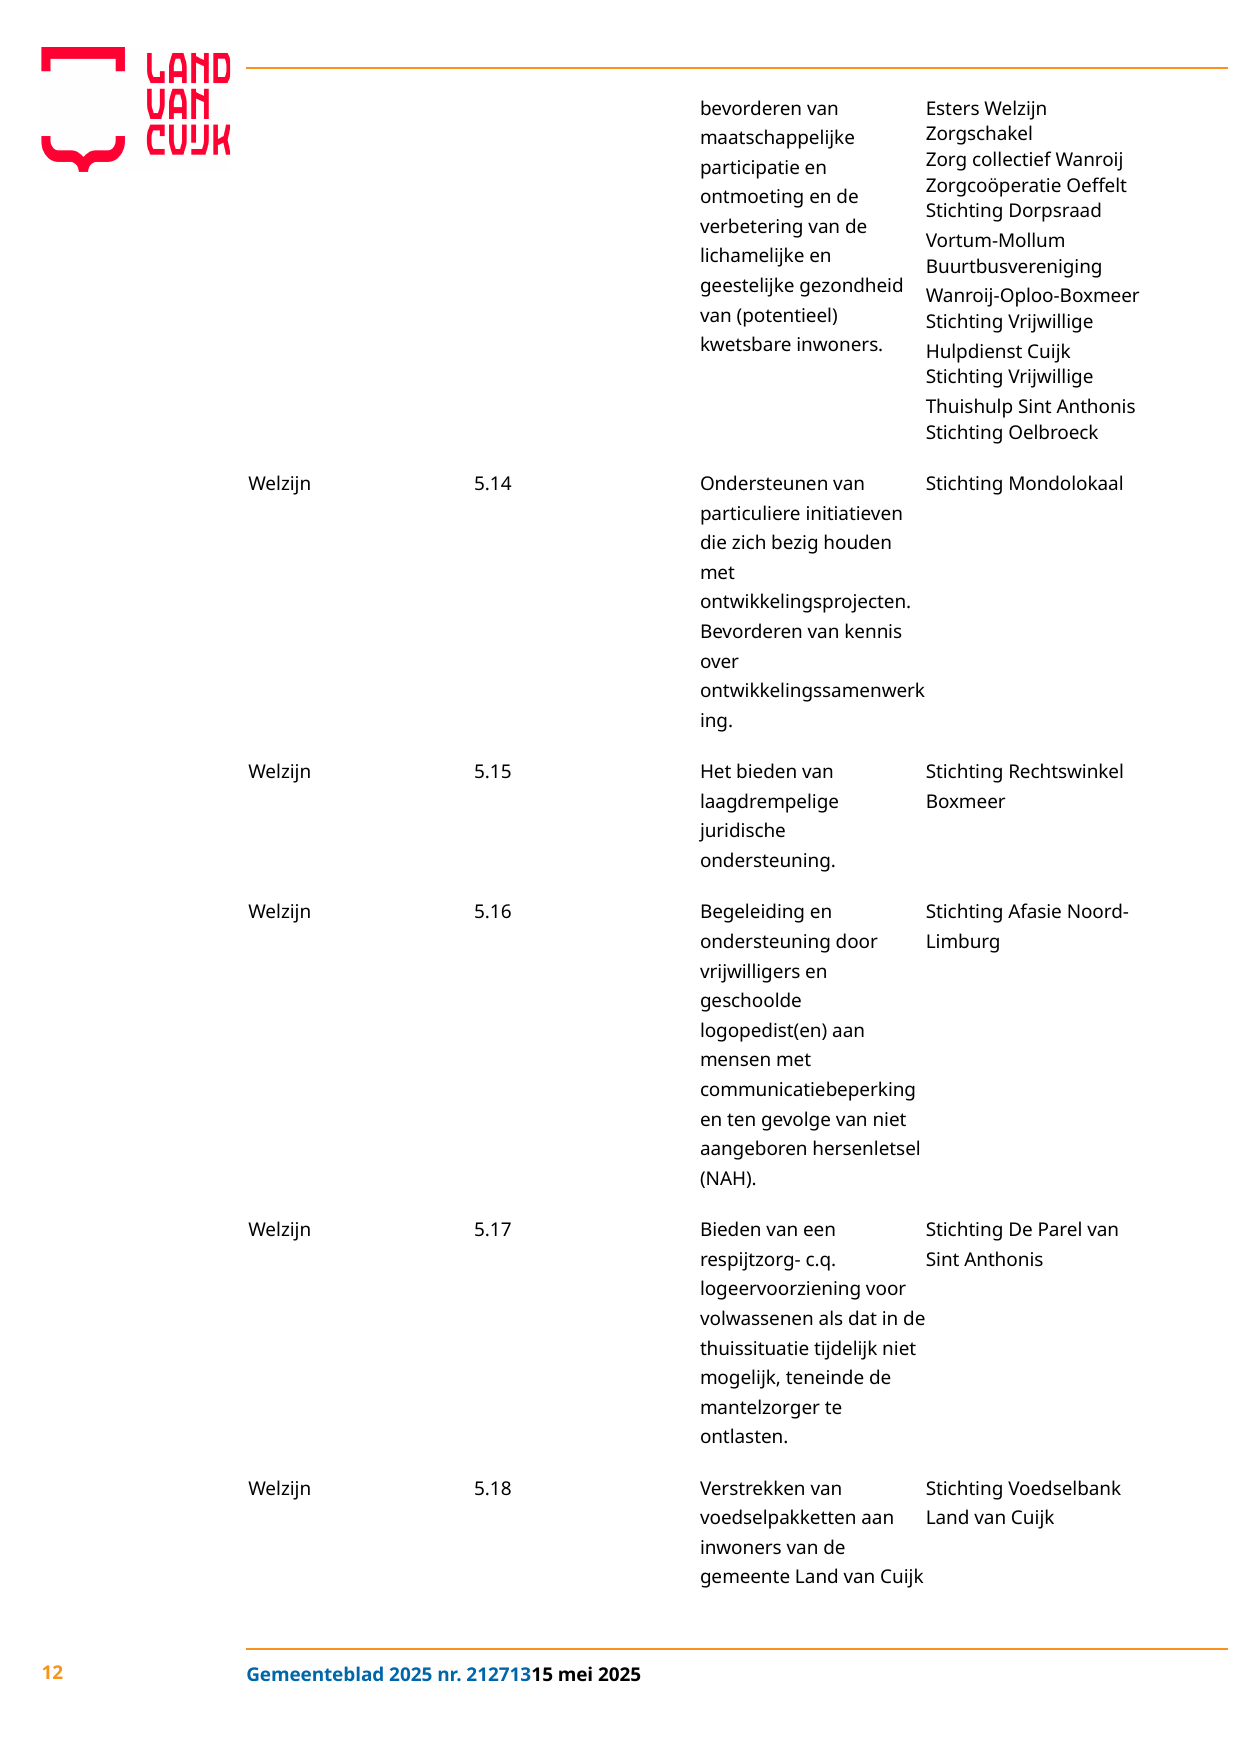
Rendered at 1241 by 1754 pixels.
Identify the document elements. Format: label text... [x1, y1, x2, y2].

table_cell [474, 873, 700, 899]
table_cell Het bieden van laagdrempelige juridische ondersteuning. [700, 759, 926, 873]
table_cell Zorg collectief Wanroij [926, 146, 1152, 172]
table_cell Stichting Vrijwillige Hulpdienst Cuijk [926, 308, 1152, 364]
table_cell Welzijn [248, 1475, 474, 1589]
table_cell [926, 1191, 1152, 1216]
table_cell [248, 172, 474, 198]
table_cell [248, 364, 474, 419]
table_cell [248, 445, 474, 470]
table_cell [700, 873, 926, 899]
table_cell [474, 121, 700, 146]
table_cell [248, 1449, 474, 1475]
table_cell [474, 146, 700, 172]
table_cell Stichting De Parel van Sint Anthonis [926, 1216, 1152, 1449]
table_cell [700, 733, 926, 758]
table_cell Welzijn [248, 759, 474, 873]
table_cell [248, 308, 474, 364]
table_cell [248, 121, 474, 146]
table_cell [474, 419, 700, 445]
table_cell Verstrekken van voedselpakketten aan inwoners van de gemeente Land van Cuijk [700, 1475, 926, 1589]
table_cell Stichting Voedselbank Land van Cuijk [926, 1475, 1152, 1589]
table_cell Stichting Oelbroeck [926, 419, 1152, 445]
table_cell Stichting Mondolokaal [926, 470, 1152, 733]
table_cell [248, 146, 474, 172]
table_cell 5.18 [474, 1475, 700, 1589]
table_cell [248, 198, 474, 253]
table_cell Ondersteunen van particuliere initiatieven die zich bezig houden met ontwikkelingsprojecten. Bevorderen van kennis over ontwikkelingssamenwerking. [700, 470, 926, 733]
table_cell [700, 1449, 926, 1475]
table_cell [248, 95, 474, 121]
table_cell Stichting Afasie Noord-Limburg [926, 899, 1152, 1191]
table_cell [474, 95, 700, 121]
table_cell [474, 1191, 700, 1216]
table_cell bevorderen van maatschappelijke participatie en ontmoeting en de verbetering van de lichamelijke en geestelijke gezondheid van (potentieel) kwetsbare inwoners. [700, 95, 926, 445]
table_cell [700, 445, 926, 470]
table_cell [248, 253, 474, 308]
table_cell [474, 172, 700, 198]
table_cell [248, 1191, 474, 1216]
table_cell 5.16 [474, 899, 700, 1191]
table_cell Bieden van een respijtzorg- c.q. logeervoorziening voor volwassenen als dat in de thuissituatie tijdelijk niet mogelijk, teneinde de mantelzorger te ontlasten. [700, 1216, 926, 1449]
table_cell Stichting Rechtswinkel Boxmeer [926, 759, 1152, 873]
table_cell Stichting Vrijwillige Thuishulp Sint Anthonis [926, 364, 1152, 419]
table_cell [474, 1449, 700, 1475]
table_cell [248, 419, 474, 445]
table_cell [474, 308, 700, 364]
table_cell [474, 364, 700, 419]
table_cell [926, 873, 1152, 899]
picture [41, 47, 231, 172]
table_cell [474, 733, 700, 758]
table_cell Begeleiding en ondersteuning door vrijwilligers en geschoolde logopedist(en) aan mensen met communicatiebeperkingen ten gevolge van niet aangeboren hersenletsel (NAH). [700, 899, 926, 1191]
table_cell [926, 445, 1152, 470]
table_cell [700, 1191, 926, 1216]
table_cell [474, 253, 700, 308]
table_cell 5.15 [474, 759, 700, 873]
table_cell [248, 873, 474, 899]
table_cell 5.17 [474, 1216, 700, 1449]
table_cell Zorgcoöperatie Oeffelt [926, 172, 1152, 198]
table_cell [474, 445, 700, 470]
table_cell Welzijn [248, 1216, 474, 1449]
table_cell [248, 733, 474, 758]
table_cell Welzijn [248, 470, 474, 733]
table_cell [926, 1449, 1152, 1475]
table_cell Buurtbusvereniging Wanroij-Oploo-Boxmeer [926, 253, 1152, 308]
table_cell [926, 733, 1152, 758]
table_cell Esters Welzijn [926, 95, 1152, 121]
table_cell [474, 198, 700, 253]
table_cell Welzijn [248, 899, 474, 1191]
table_cell Zorgschakel [926, 121, 1152, 146]
table_cell 5.14 [474, 470, 700, 733]
table_cell Stichting Dorpsraad Vortum-Mollum [926, 198, 1152, 253]
